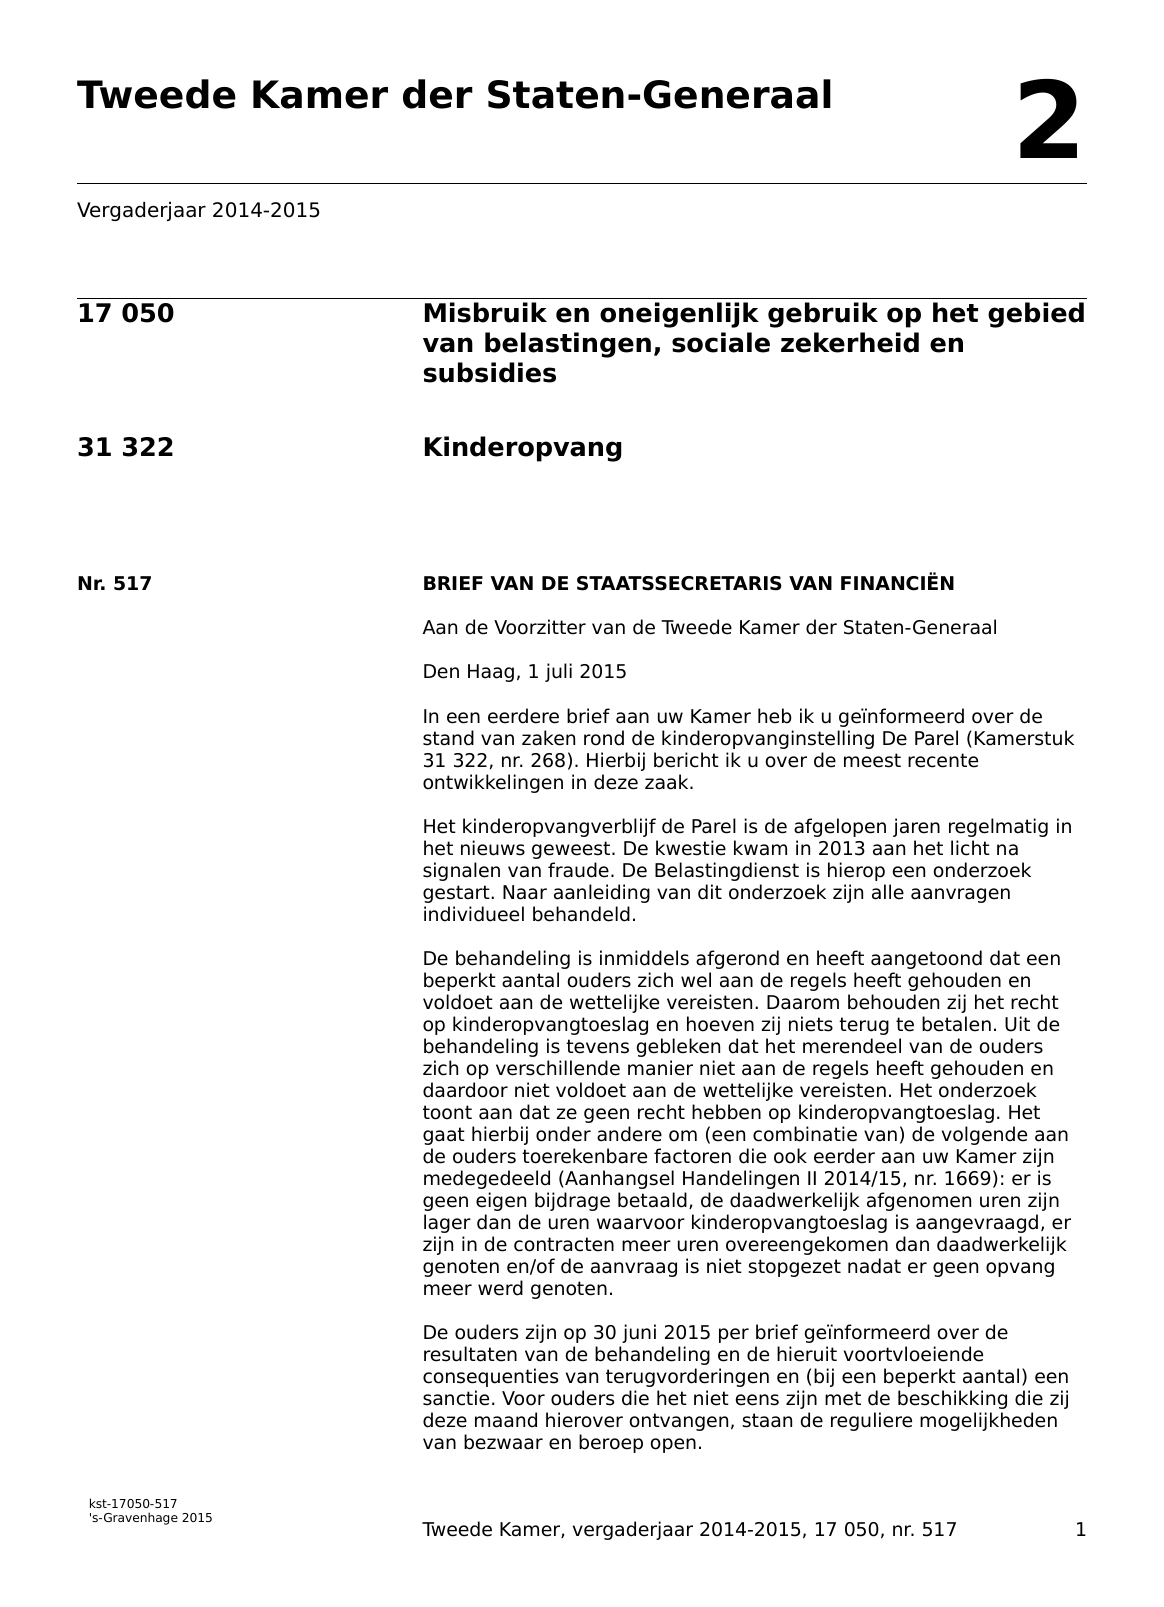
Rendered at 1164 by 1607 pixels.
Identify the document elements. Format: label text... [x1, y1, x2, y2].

text Den Haag, 1 juli 2015 [422, 661, 1087, 683]
text De ouders zijn op 30 juni 2015 per brief geïnformeerd over de resultaten van de behandeling en de hieruit voortvloeiende consequenties van terugvorderingen en (bij een beperkt aantal) een sanctie. Voor ouders die het niet eens zijn met de beschikking die zij deze maand hierover ontvangen, staan de reguliere mogelijkheden van bezwaar en beroep open. [422, 1322, 1087, 1453]
table_header Tweede Kamer der Staten-Generaal [77, 59, 886, 183]
text Het kinderopvangverblijf de Parel is de afgelopen jaren regelmatig in het nieuws geweest. De kwestie kwam in 2013 aan het licht na signalen van fraude. De Belastingdienst is hierop een onderzoek gestart. Naar aanleiding van dit onderzoek zijn alle aanvragen individueel behandeld. [422, 816, 1087, 926]
subtitle 17 050 Misbruik en oneigenlijk gebruik op het gebied van belastingen, sociale zekerheid en subsidies [77, 299, 1087, 388]
subtitle 31 322 Kinderopvang [77, 432, 1087, 462]
text Aan de Voorzitter van de Tweede Kamer der Staten-Generaal [422, 617, 1087, 639]
text De behandeling is inmiddels afgerond en heeft aangetoond dat een beperkt aantal ouders zich wel aan de regels heeft gehouden en voldoet aan de wettelijke vereisten. Daarom behouden zij het recht op kinderopvangtoeslag en hoeven zij niets terug te betalen. Uit de behandeling is tevens gebleken dat het merendeel van de ouders zich op verschillende manier niet aan de regels heeft gehouden en daardoor niet voldoet aan de wettelijke vereisten. Het onderzoek toont aan dat ze geen recht hebben op kinderopvangtoeslag. Het gaat hierbij onder andere om (een combinatie van) de volgende aan de ouders toerekenbare factoren die ook eerder aan uw Kamer zijn medegedeeld (Aanhangsel Handelingen II 2014/15, nr. 1669): er is geen eigen bijdrage betaald, de daadwerkelijk afgenomen uren zijn lager dan de uren waarvoor kinderopvangtoeslag is aangevraagd, er zijn in de contracten meer uren overeengekomen dan daadwerkelijk genoten en/of de aanvraag is niet stopgezet nadat er geen opvang meer werd genoten. [422, 948, 1087, 1299]
text kst-17050-517 [88, 1497, 323, 1511]
subtitle Nr. 517 BRIEF VAN DE STAATSSECRETARIS VAN FINANCIËN [77, 573, 1087, 595]
text In een eerdere brief aan uw Kamer heb ik u geïnformeerd over de stand van zaken rond de kinderopvanginstelling De Parel (Kamerstuk 31 322, nr. 268). Hierbij bericht ik u over de meest recente ontwikkelingen in deze zaak. [422, 706, 1087, 793]
text 's-Gravenhage 2015 [88, 1511, 323, 1525]
table_cell Vergaderjaar 2014-2015 [77, 184, 1087, 298]
table_header 2 [886, 59, 1087, 183]
